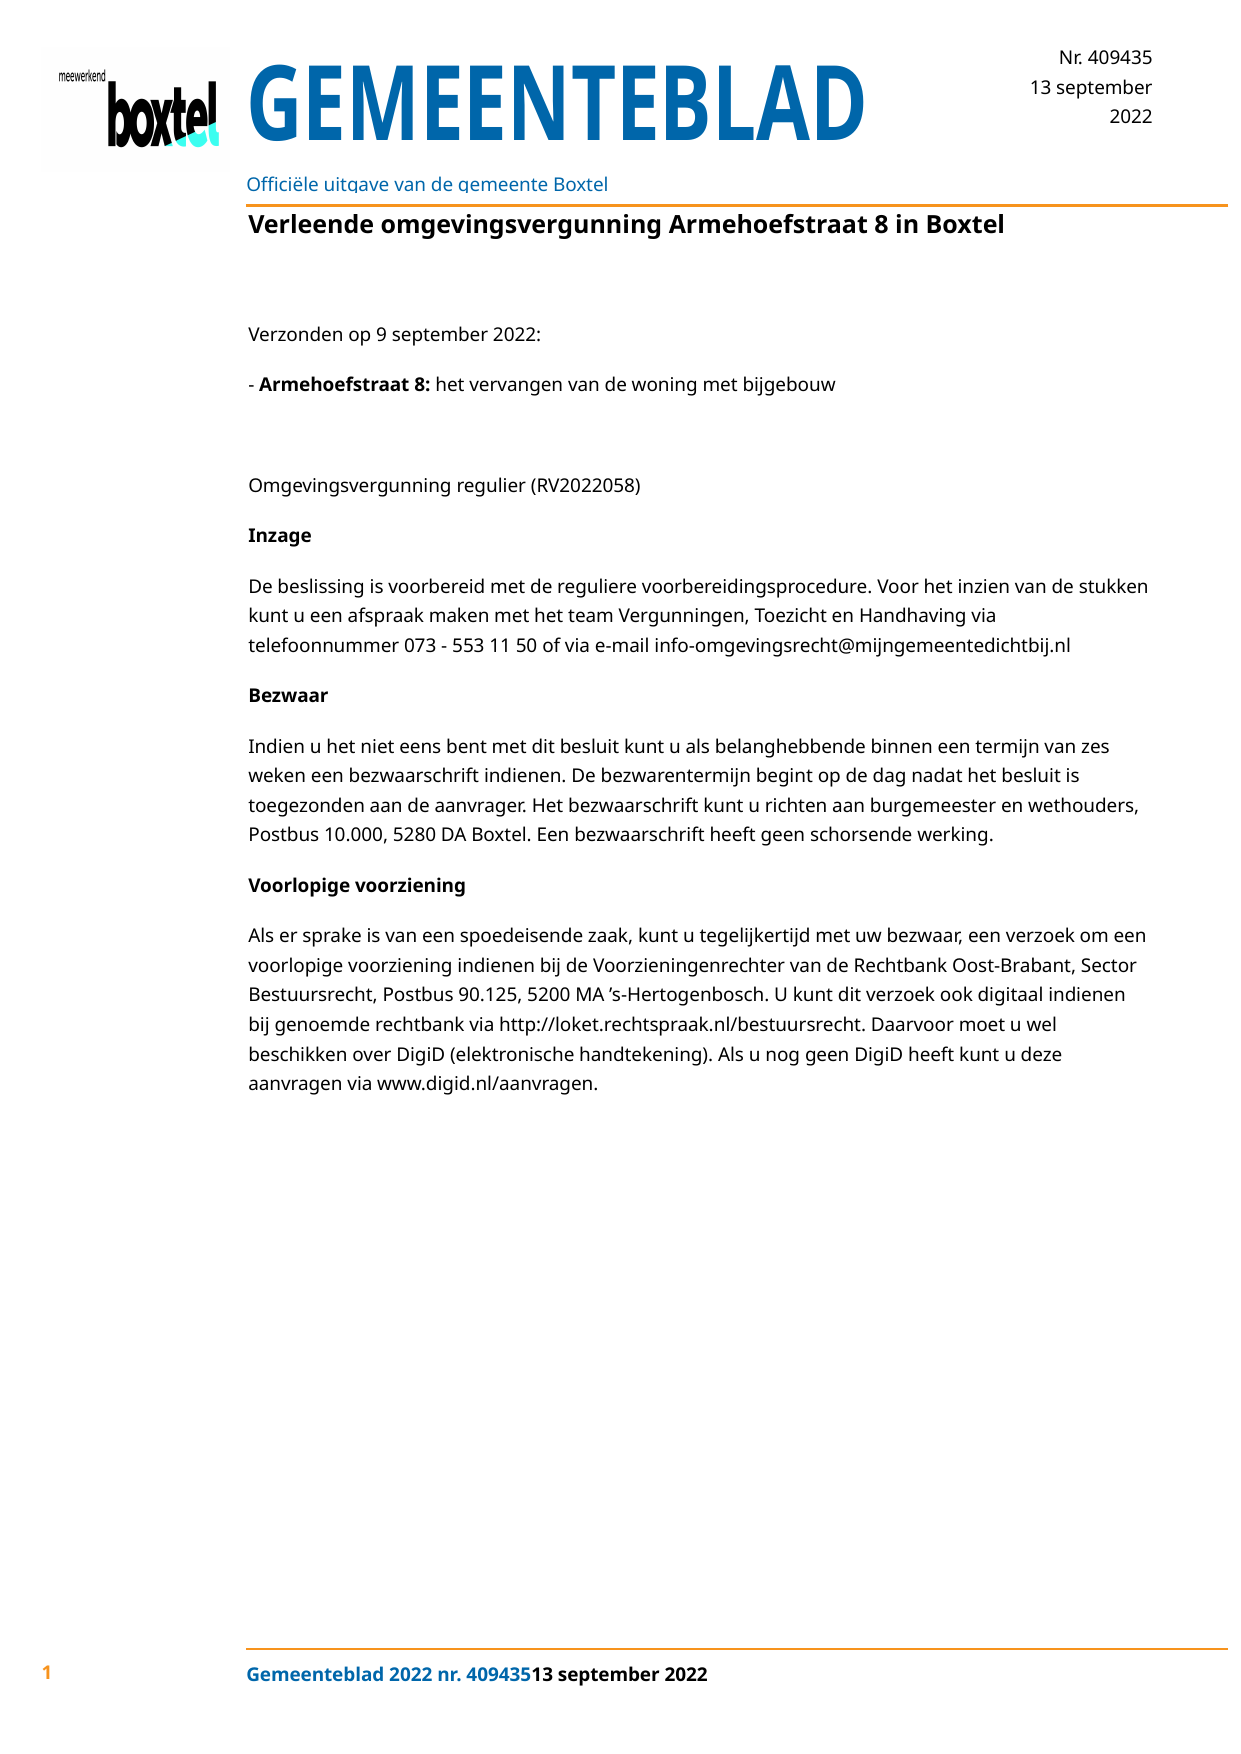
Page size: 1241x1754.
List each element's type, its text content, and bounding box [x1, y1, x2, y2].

text - Armehoefstraat 8: het vervangen van de woning met bijgebouw [248, 371, 1152, 397]
text Indien u het niet eens bent met dit besluit kunt u als belanghebbende binnen een termijn van zes weken een bezwaarschrift indienen. De bezwarentermijn begint op de dag nadat het besluit is toegezonden aan de aanvrager. Het bezwaarschrift kunt u richten aan burgemeester en wethouders, Postbus 10.000, 5280 DA Boxtel. Een bezwaarschrift heeft geen schorsende werking. [248, 733, 1152, 847]
text Inzage [248, 522, 1152, 548]
text Omgevingsvergunning regulier (RV2022058) [248, 472, 1152, 498]
text De beslissing is voorbereid met de reguliere voorbereidingsprocedure. Voor het inzien van de stukken kunt u een afspraak maken met het team Vergunningen, Toezicht en Handhaving via telefoonnummer 073 - 553 11 50 of via e-mail info-omgevingsrecht@mijngemeentedichtbij.nl [248, 573, 1152, 658]
text Bezwaar [248, 682, 1152, 708]
picture [41, 47, 231, 172]
text Verzonden op 9 september 2022: [248, 321, 1152, 346]
text Als er sprake is van een spoedeisende zaak, kunt u tegelijkertijd met uw bezwaar, een verzoek om een voorlopige voorziening indienen bij de Voorzieningenrechter van de Rechtbank Oost-Brabant, Sector Bestuursrecht, Postbus 90.125, 5200 MA ’s-Hertogenbosch. U kunt dit verzoek ook digitaal indienen bij genoemde rechtbank via http://loket.rechtspraak.nl/bestuursrecht. Daarvoor moet u wel beschikken over DigiD (elektronische handtekening). Als u nog geen DigiD heeft kunt u deze aanvragen via www.digid.nl/aanvragen. [248, 922, 1152, 1096]
text Verleende omgevingsvergunning Armehoefstraat 8 in Boxtel [248, 207, 1152, 241]
text Voorlopige voorziening [248, 872, 1152, 898]
